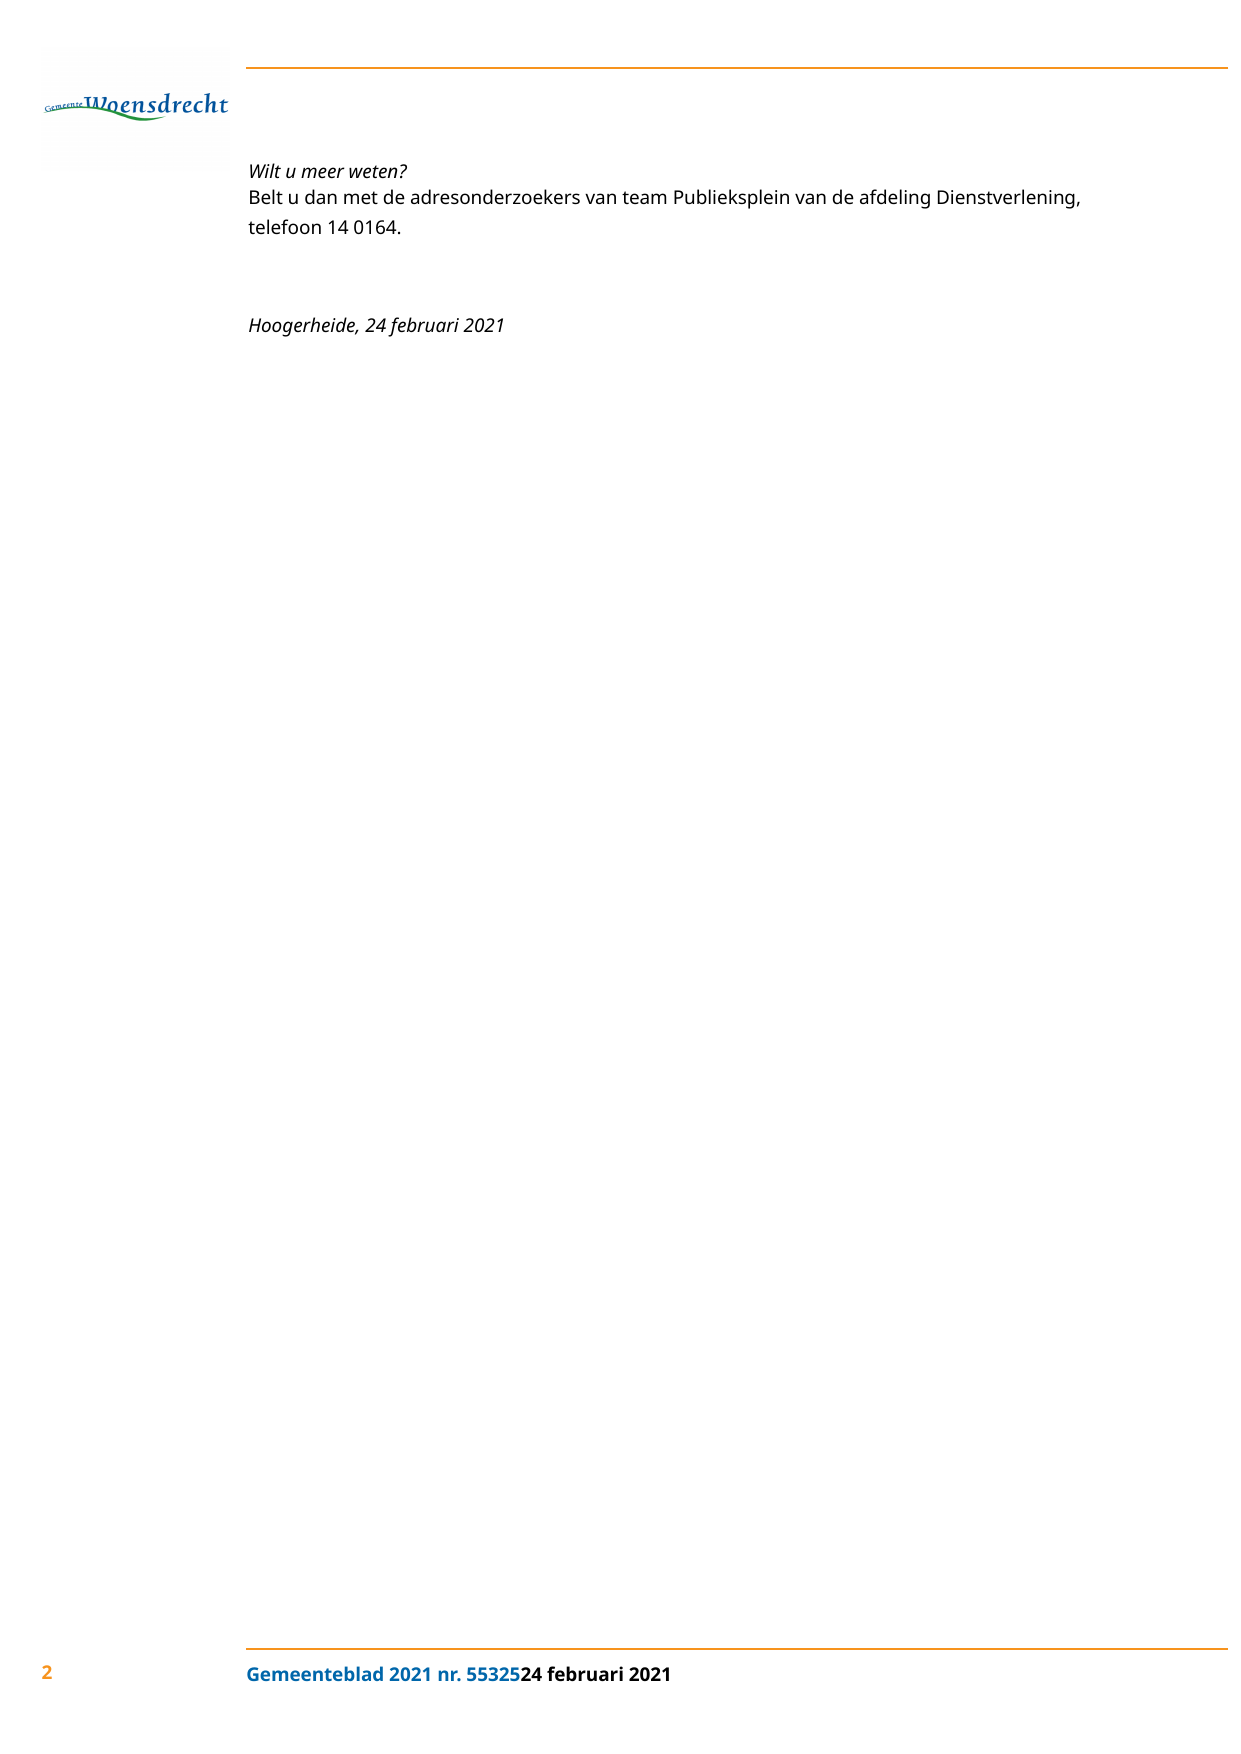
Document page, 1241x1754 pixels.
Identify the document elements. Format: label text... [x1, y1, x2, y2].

text Belt u dan met de adresonderzoekers van team Publieksplein van de afdeling Dienstverlening, telefoon 14 0164. [248, 184, 1152, 240]
text Wilt u meer weten? [248, 159, 1152, 184]
text Hoogerheide, 24 februari 2021 [248, 312, 1152, 338]
picture [41, 47, 231, 172]
